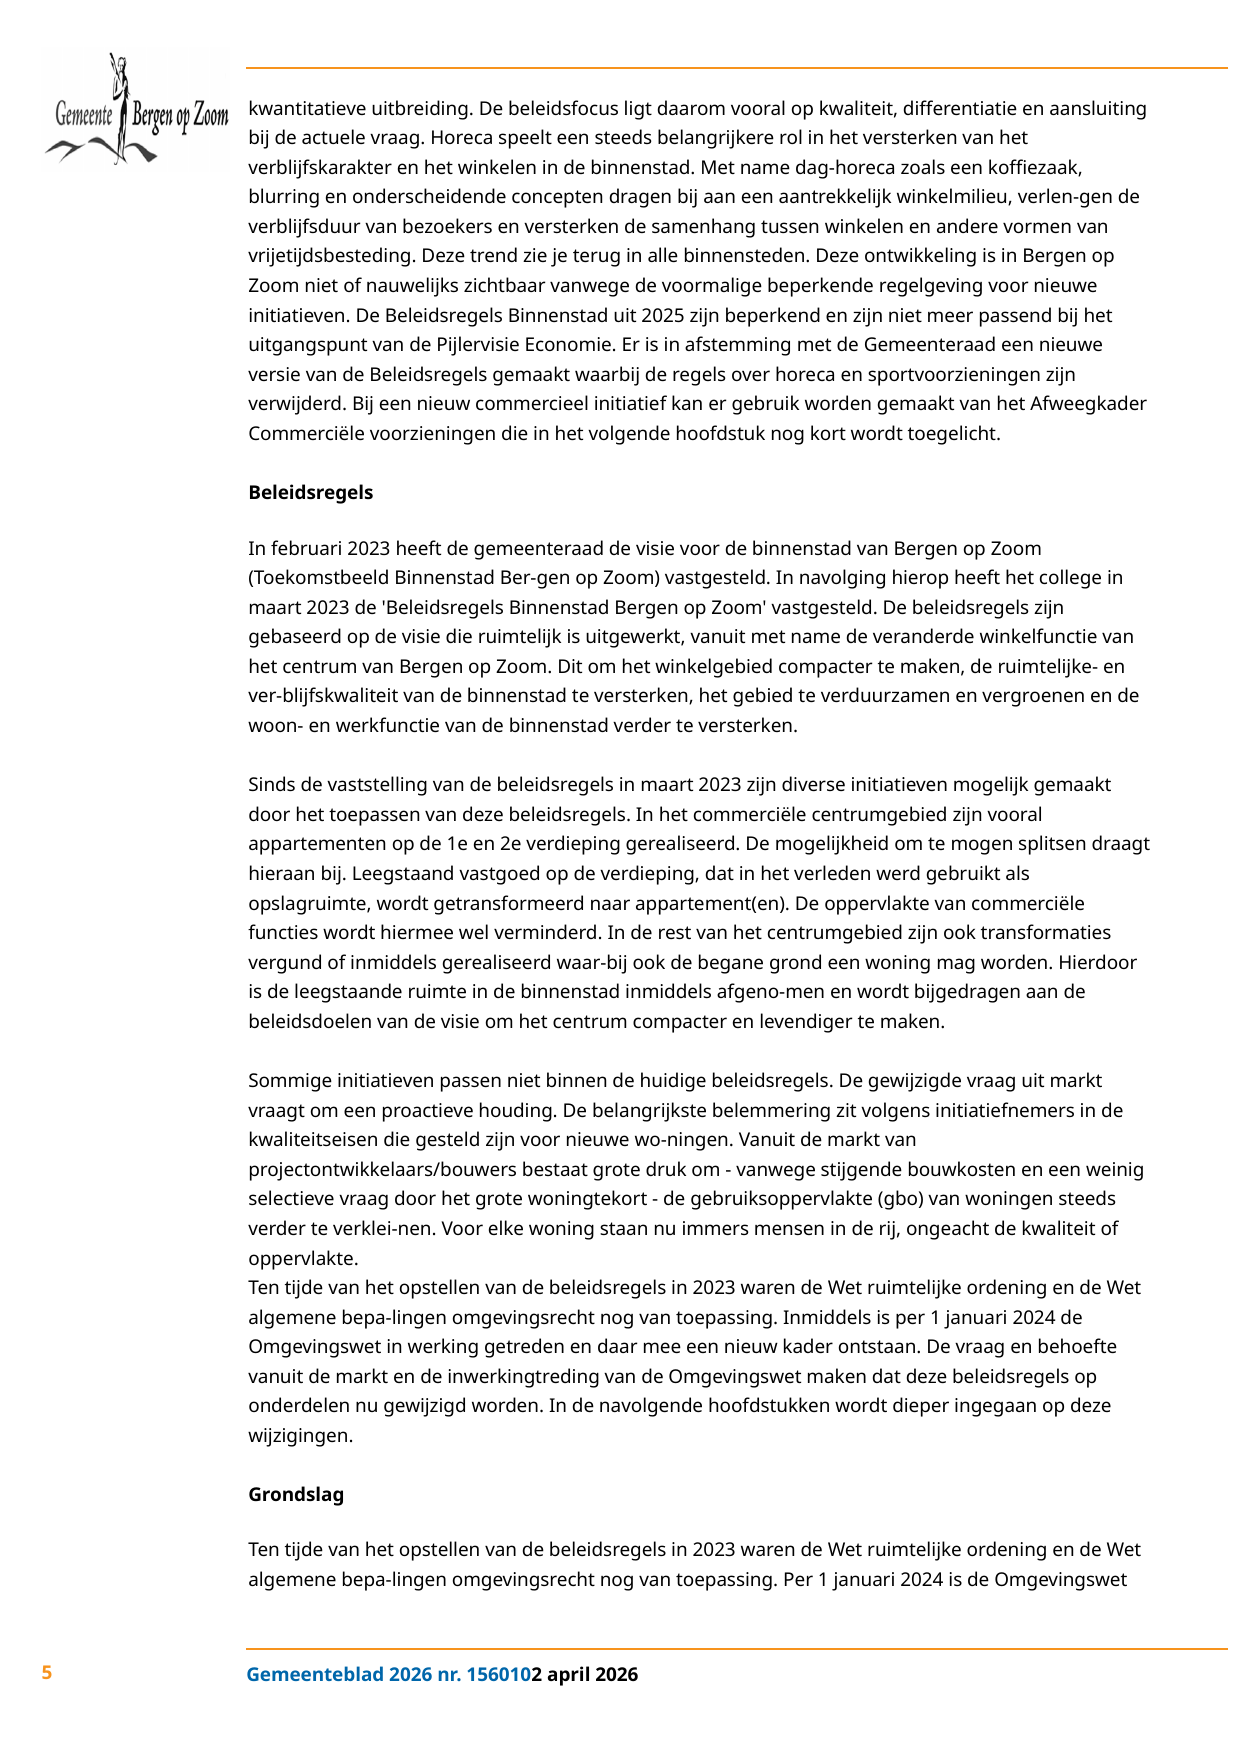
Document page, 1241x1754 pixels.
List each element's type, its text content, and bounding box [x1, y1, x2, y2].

text Grondslag [248, 1481, 1152, 1507]
text Ten tijde van het opstellen van de beleidsregels in 2023 waren de Wet ruimtelijke ordening en de Wet algemene bepa-lingen omgevingsrecht nog van toepassing. Per 1 januari 2024 is de Omgevingswet [248, 1537, 1152, 1592]
text In februari 2023 heeft de gemeenteraad de visie voor de binnenstad van Bergen op Zoom (Toekomstbeeld Binnenstad Ber-gen op Zoom) vastgesteld. In navolging hierop heeft het college in maart 2023 de 'Beleidsregels Binnenstad Bergen op Zoom' vastgesteld. De beleidsregels zijn gebaseerd op de visie die ruimtelijk is uitgewerkt, vanuit met name de veranderde winkelfunctie van het centrum van Bergen op Zoom. Dit om het winkelgebied compacter te maken, de ruimtelijke- en ver-blijfskwaliteit van de binnenstad te versterken, het gebied te verduurzamen en vergroenen en de woon- en werkfunctie van de binnenstad verder te versterken. [248, 535, 1152, 738]
picture [41, 47, 231, 172]
text Ten tijde van het opstellen van de beleidsregels in 2023 waren de Wet ruimtelijke ordening en de Wet algemene bepa-lingen omgevingsrecht nog van toepassing. Inmiddels is per 1 januari 2024 de Omgevingswet in werking getreden en daar mee een nieuw kader ontstaan. De vraag en behoefte vanuit de markt en de inwerkingtreding van de Omgevingswet maken dat deze beleidsregels op onderdelen nu gewijzigd worden. In de navolgende hoofdstukken wordt dieper ingegaan op deze wijzigingen. [248, 1274, 1152, 1448]
text Sinds de vaststelling van de beleidsregels in maart 2023 zijn diverse initiatieven mogelijk gemaakt door het toepassen van deze beleidsregels. In het commerciële centrumgebied zijn vooral appartementen op de 1e en 2e verdieping gerealiseerd. De mogelijkheid om te mogen splitsen draagt hieraan bij. Leegstaand vastgoed op de verdieping, dat in het verleden werd gebruikt als opslagruimte, wordt getransformeerd naar appartement(en). De oppervlakte van commerciële functies wordt hiermee wel verminderd. In de rest van het centrumgebied zijn ook transformaties vergund of inmiddels gerealiseerd waar-bij ook de begane grond een woning mag worden. Hierdoor is de leegstaande ruimte in de binnenstad inmiddels afgeno-men en wordt bijgedragen aan de beleidsdoelen van de visie om het centrum compacter en levendiger te maken. [248, 771, 1152, 1034]
text Beleidsregels [248, 479, 1152, 505]
text Sommige initiatieven passen niet binnen de huidige beleidsregels. De gewijzigde vraag uit markt vraagt om een proactieve houding. De belangrijkste belemmering zit volgens initiatiefnemers in de kwaliteitseisen die gesteld zijn voor nieuwe wo-ningen. Vanuit de markt van projectontwikkelaars/bouwers bestaat grote druk om - vanwege stijgende bouwkosten en een weinig selectieve vraag door het grote woningtekort - de gebruiksoppervlakte (gbo) van woningen steeds verder te verklei-nen. Voor elke woning staan nu immers mensen in de rij, ongeacht de kwaliteit of oppervlakte. [248, 1067, 1152, 1270]
text kwantitatieve uitbreiding. De beleidsfocus ligt daarom vooral op kwaliteit, differentiatie en aansluiting bij de actuele vraag. Horeca speelt een steeds belangrijkere rol in het versterken van het verblijfskarakter en het winkelen in de binnenstad. Met name dag-horeca zoals een koffiezaak, blurring en onderscheidende concepten dragen bij aan een aantrekkelijk winkelmilieu, verlen-gen de verblijfsduur van bezoekers en versterken de samenhang tussen winkelen en andere vormen van vrijetijdsbesteding. Deze trend zie je terug in alle binnensteden. Deze ontwikkeling is in Bergen op Zoom niet of nauwelijks zichtbaar vanwege de voormalige beperkende regelgeving voor nieuwe initiatieven. De Beleidsregels Binnenstad uit 2025 zijn beperkend en zijn niet meer passend bij het uitgangspunt van de Pijlervisie Economie. Er is in afstemming met de Gemeenteraad een nieuwe versie van de Beleidsregels gemaakt waarbij de regels over horeca en sportvoorzieningen zijn verwijderd. Bij een nieuw commercieel initiatief kan er gebruik worden gemaakt van het Afweegkader Commerciële voorzieningen die in het volgende hoofdstuk nog kort wordt toegelicht. [248, 95, 1152, 446]
